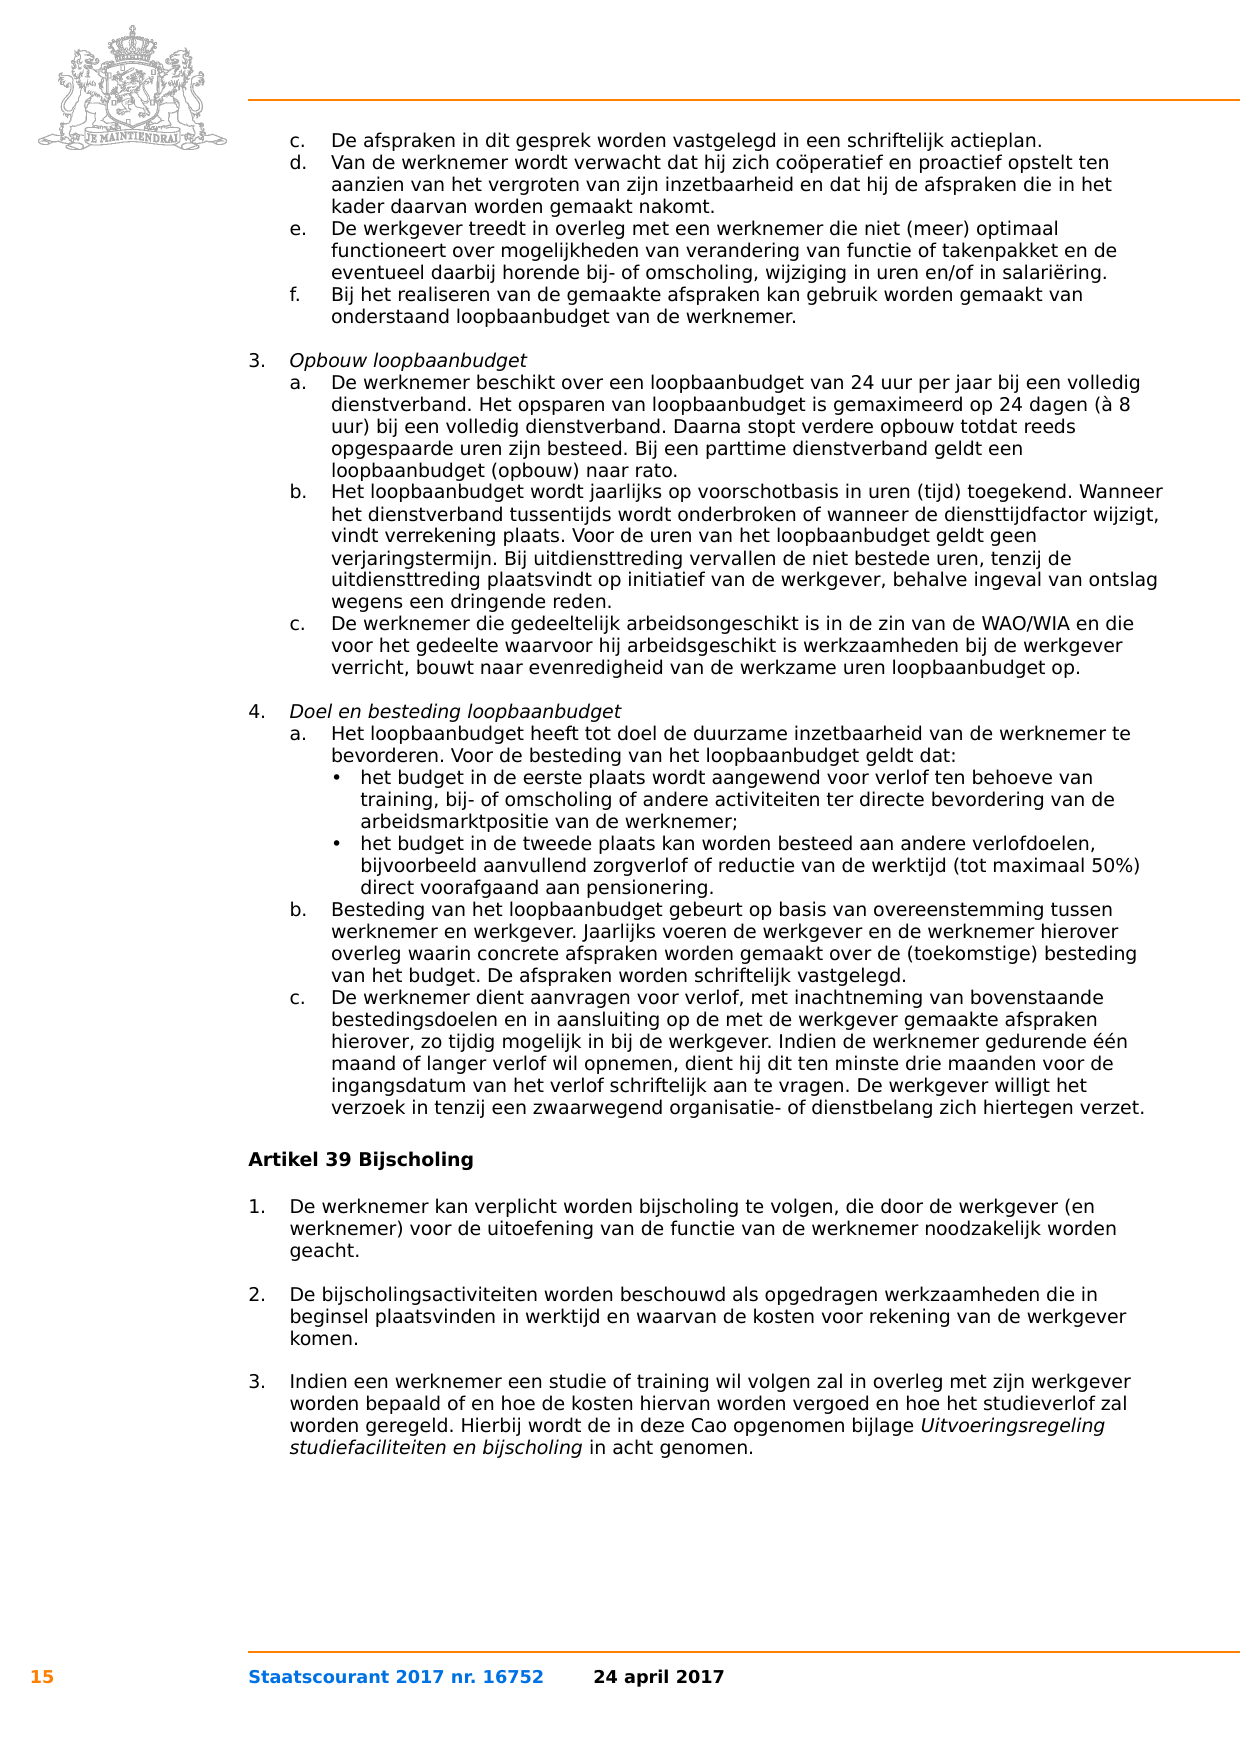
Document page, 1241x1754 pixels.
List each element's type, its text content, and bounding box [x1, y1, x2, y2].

text • het budget in de tweede plaats kan worden besteed aan andere verlofdoelen, bijvoorbeeld aanvullend zorgverlof of reductie van de werktijd (tot maximaal 50%) direct voorafgaand aan pensionering. [331, 833, 1163, 899]
text f. Bij het realiseren van de gemaakte afspraken kan gebruik worden gemaakt van onderstaand loopbaanbudget van de werknemer. [289, 284, 1163, 328]
text 3. Opbouw loopbaanbudget [248, 349, 1163, 372]
text b. Besteding van het loopbaanbudget gebeurt op basis van overeenstemming tussen werknemer en werkgever. Jaarlijks voeren de werkgever en de werknemer hierover overleg waarin concrete afspraken worden gemaakt over de (toekomstige) besteding van het budget. De afspraken worden schriftelijk vastgelegd. [289, 899, 1163, 987]
text 3. Indien een werknemer een studie of training wil volgen zal in overleg met zijn werkgever worden bepaald of en hoe de kosten hiervan worden vergoed en hoe het studieverlof zal worden geregeld. Hierbij wordt de in deze Cao opgenomen bijlage Uitvoeringsregeling studiefaciliteiten en bijscholing in acht genomen. [248, 1371, 1163, 1459]
text d. Van de werknemer wordt verwacht dat hij zich coöperatief en proactief opstelt ten aanzien van het vergroten van zijn inzetbaarheid en dat hij de afspraken die in het kader daarvan worden gemaakt nakomt. [289, 152, 1163, 218]
text 4. Doel en besteding loopbaanbudget [248, 701, 1163, 723]
text a. De werknemer beschikt over een loopbaanbudget van 24 uur per jaar bij een volledig dienstverband. Het opsparen van loopbaanbudget is gemaximeerd op 24 dagen (à 8 uur) bij een volledig dienstverband. Daarna stopt verdere opbouw totdat reeds opgespaarde uren zijn besteed. Bij een parttime dienstverband geldt een loopbaanbudget (opbouw) naar rato. [289, 372, 1163, 481]
text a. Het loopbaanbudget heeft tot doel de duurzame inzetbaarheid van de werknemer te bevorderen. Voor de besteding van het loopbaanbudget geldt dat: [289, 723, 1163, 767]
text 1. De werknemer kan verplicht worden bijscholing te volgen, die door de werkgever (en werknemer) voor de uitoefening van de functie van de werknemer noodzakelijk worden geacht. [248, 1196, 1163, 1262]
text e. De werkgever treedt in overleg met een werknemer die niet (meer) optimaal functioneert over mogelijkheden van verandering van functie of takenpakket en de eventueel daarbij horende bij- of omscholing, wijziging in uren en/of in salariëring. [289, 218, 1163, 284]
text 2. De bijscholingsactiviteiten worden beschouwd als opgedragen werkzaamheden die in beginsel plaatsvinden in werktijd en waarvan de kosten voor rekening van de werkgever komen. [248, 1283, 1163, 1349]
text • het budget in de eerste plaats wordt aangewend voor verlof ten behoeve van training, bij- of omscholing of andere activiteiten ter directe bevordering van de arbeidsmarktpositie van de werknemer; [331, 767, 1163, 833]
text b. Het loopbaanbudget wordt jaarlijks op voorschotbasis in uren (tijd) toegekend. Wanneer het dienstverband tussentijds wordt onderbroken of wanneer de diensttijdfactor wijzigt, vindt verrekening plaats. Voor de uren van het loopbaanbudget geldt geen verjaringstermijn. Bij uitdiensttreding vervallen de niet bestede uren, tenzij de uitdiensttreding plaatsvindt op initiatief van de werkgever, behalve ingeval van ontslag wegens een dringende reden. [289, 481, 1163, 613]
text c. De werknemer die gedeeltelijk arbeidsongeschikt is in de zin van de WAO/WIA en die voor het gedeelte waarvoor hij arbeidsgeschikt is werkzaamheden bij de werkgever verricht, bouwt naar evenredigheid van de werkzame uren loopbaanbudget op. [289, 613, 1163, 679]
text c. De werknemer dient aanvragen voor verlof, met inachtneming van bovenstaande bestedingsdoelen en in aansluiting op de met de werkgever gemaakte afspraken hierover, zo tijdig mogelijk in bij de werkgever. Indien de werknemer gedurende één maand of langer verlof wil opnemen, dient hij dit ten minste drie maanden voor de ingangsdatum van het verlof schriftelijk aan te vragen. De werkgever willigt het verzoek in tenzij een zwaarwegend organisatie- of dienstbelang zich hiertegen verzet. [289, 987, 1163, 1119]
subtitle Artikel 39 Bijscholing [248, 1149, 1163, 1171]
picture [38, 25, 227, 150]
text c. De afspraken in dit gesprek worden vastgelegd in een schriftelijk actieplan. [289, 130, 1163, 152]
